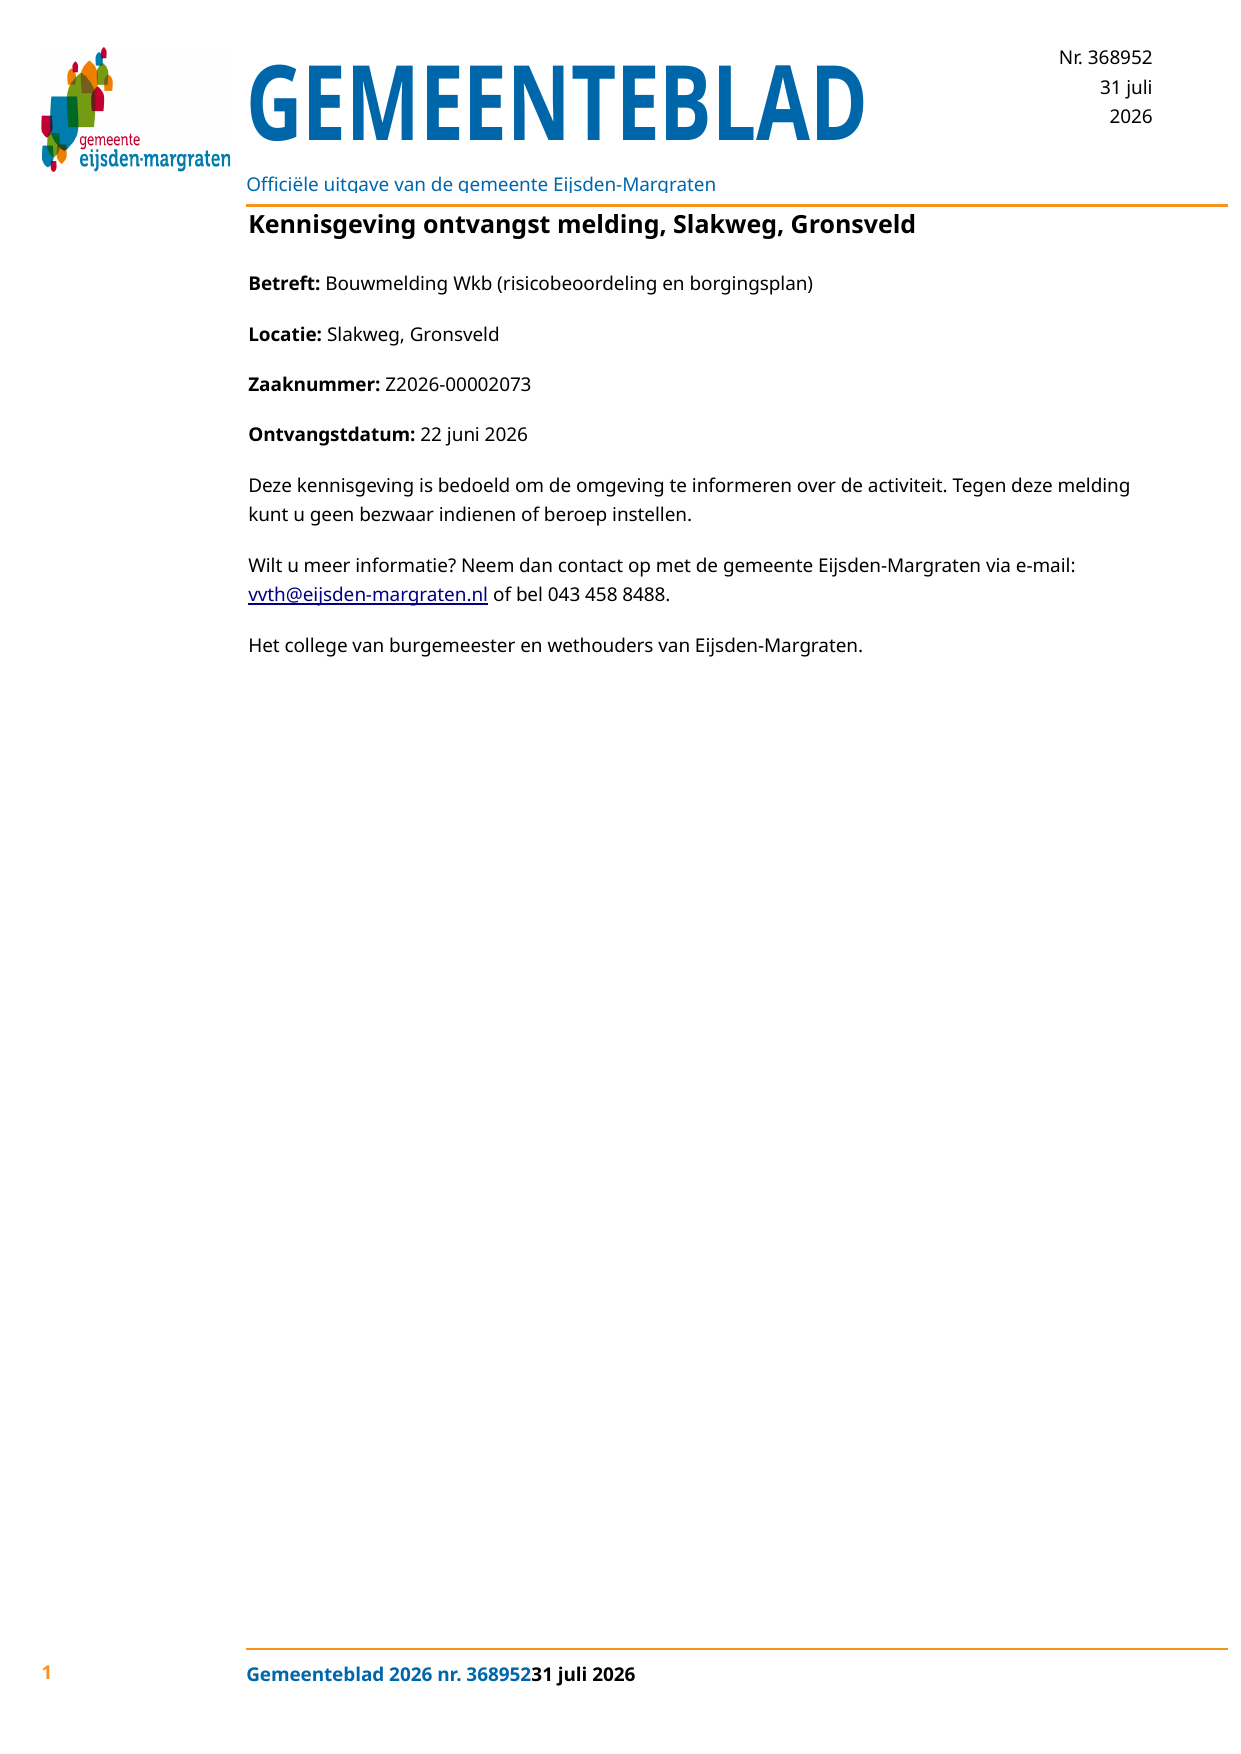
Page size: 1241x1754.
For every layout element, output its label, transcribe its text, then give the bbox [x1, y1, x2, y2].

text Zaaknummer: Z2026-00002073 [248, 371, 1152, 397]
text Deze kennisgeving is bedoeld om de omgeving te informeren over de activiteit. Tegen deze melding kunt u geen bezwaar indienen of beroep instellen. [248, 472, 1152, 527]
text Locatie: Slakweg, Gronsveld [248, 321, 1152, 346]
text Wilt u meer informatie? Neem dan contact op met de gemeente Eijsden-Margraten via e-mail: vvth@eijsden-margraten.nl of bel 043 458 8488. [248, 552, 1152, 607]
picture [41, 47, 231, 172]
text Het college van burgemeester en wethouders van Eijsden-Margraten. [248, 632, 1152, 658]
text Ontvangstdatum: 22 juni 2026 [248, 422, 1152, 447]
text Betreft: Bouwmelding Wkb (risicobeoordeling en borgingsplan) [248, 270, 1152, 296]
text Kennisgeving ontvangst melding, Slakweg, Gronsveld [248, 207, 1152, 241]
